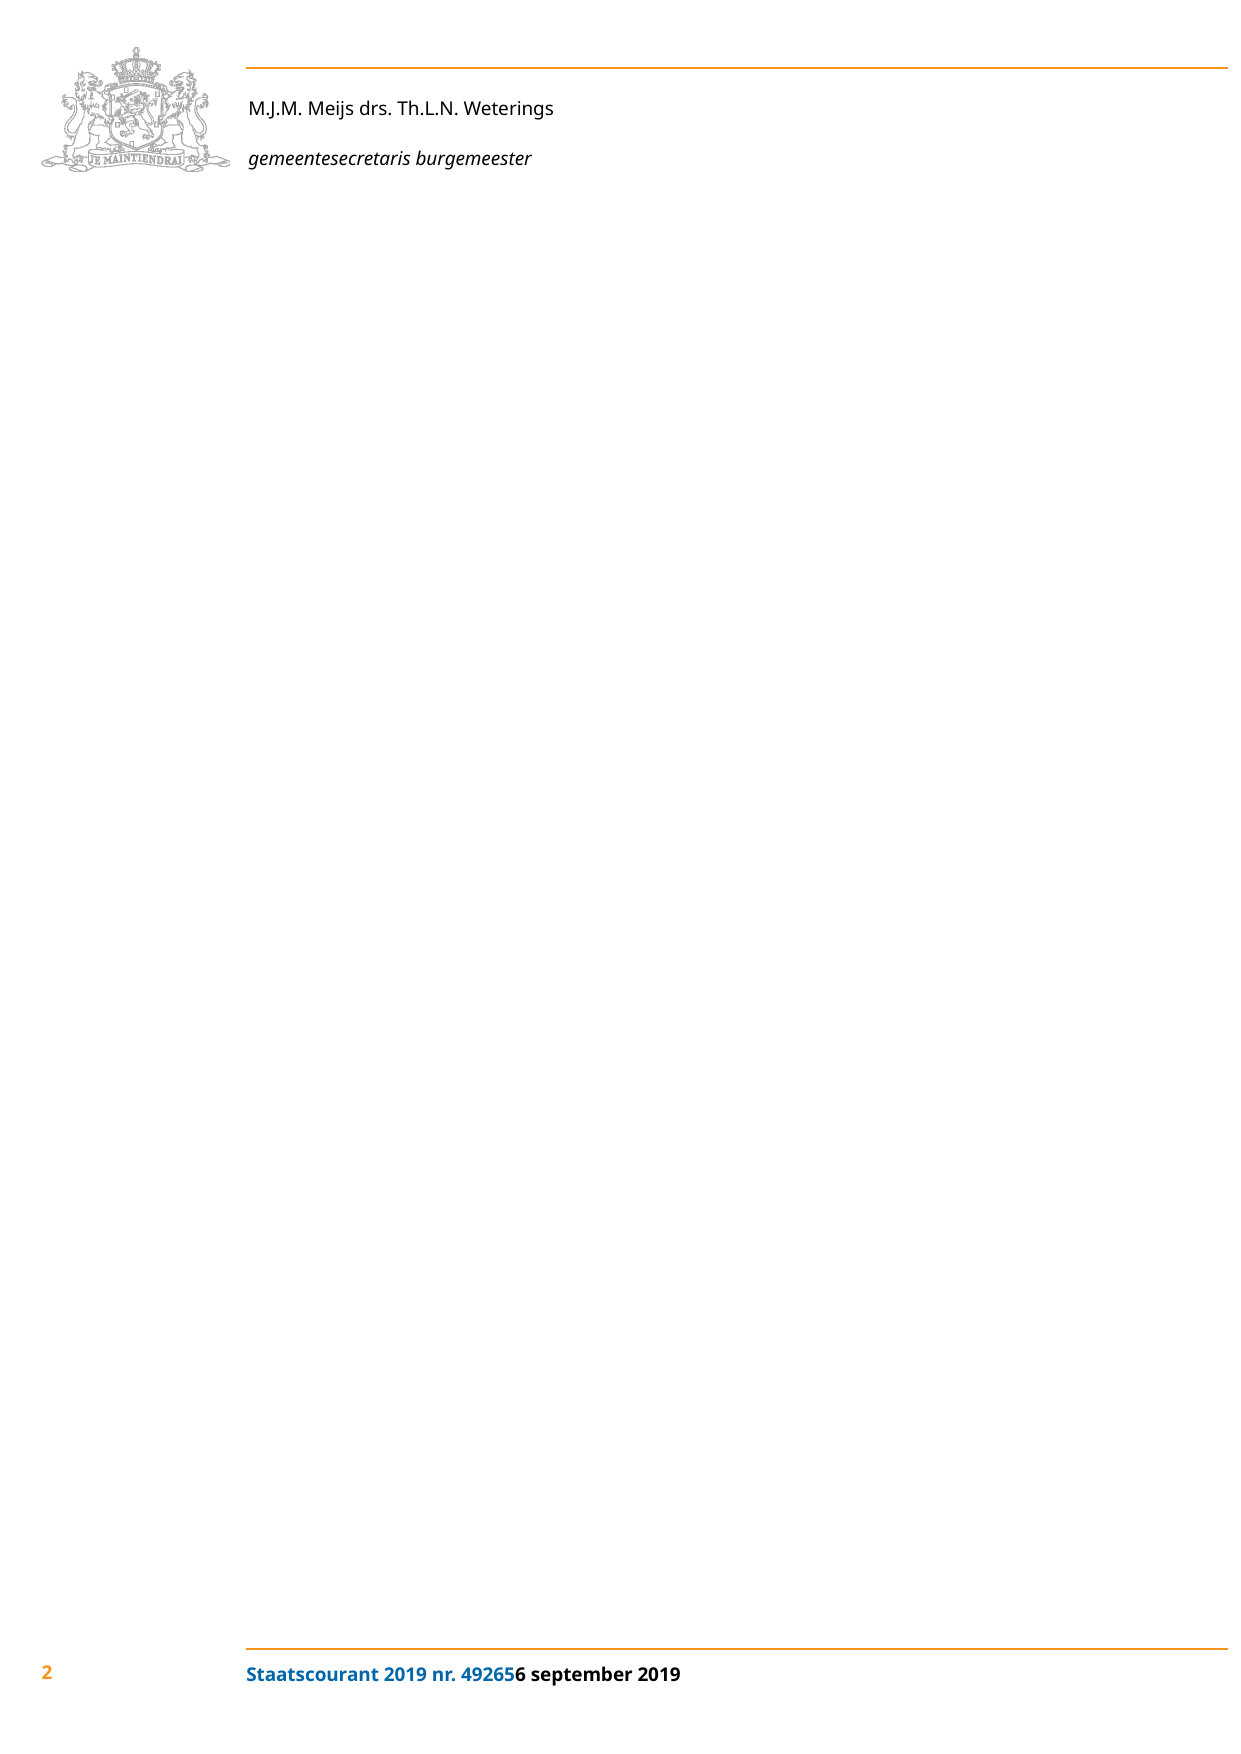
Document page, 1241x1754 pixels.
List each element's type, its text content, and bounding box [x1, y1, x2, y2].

text M.J.M. Meijs drs. Th.L.N. Weterings [248, 95, 1152, 121]
text gemeentesecretaris burgemeester [248, 145, 1152, 171]
picture [41, 47, 231, 172]
